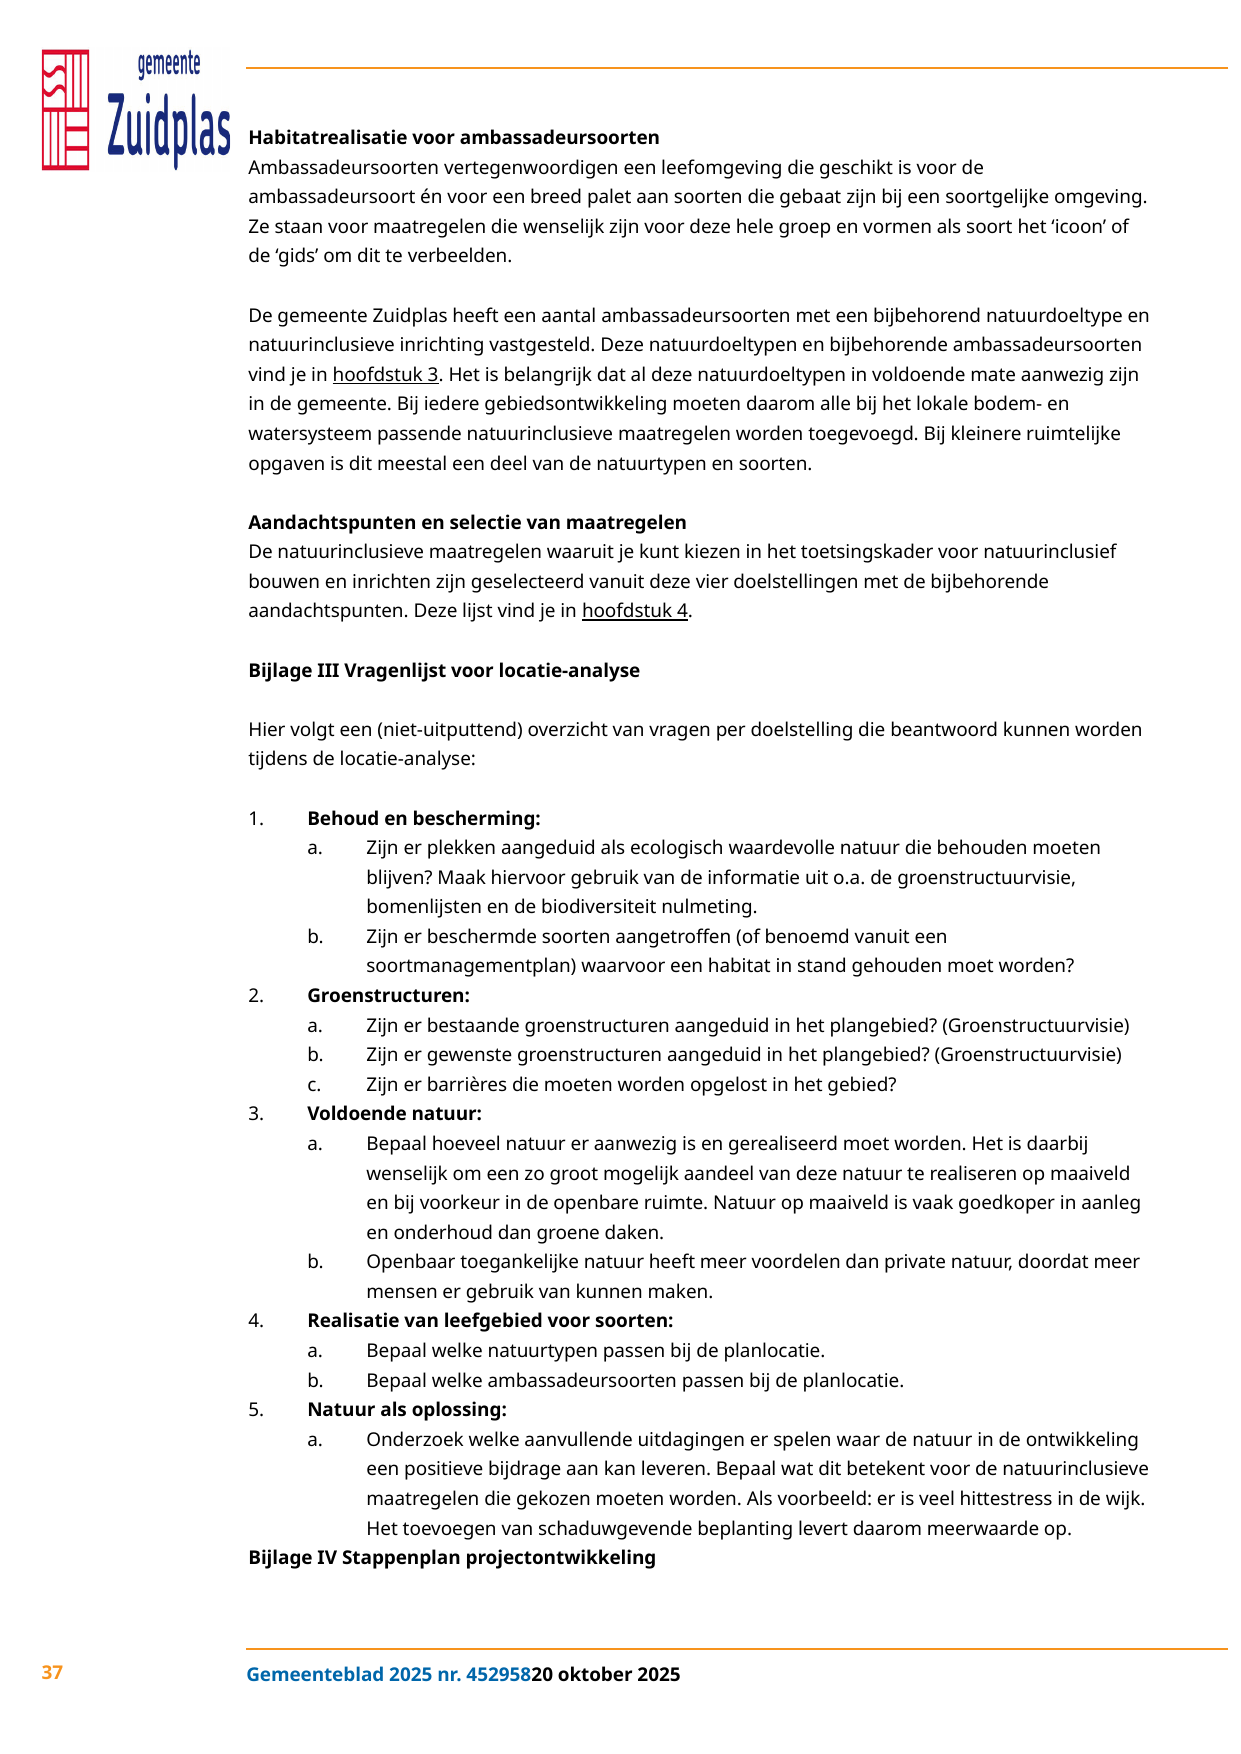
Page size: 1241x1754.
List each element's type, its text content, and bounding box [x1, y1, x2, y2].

list Natuur als oplossing: [248, 1396, 1152, 1422]
text Aandachtspunten en selectie van maatregelen [248, 509, 1152, 535]
list Bepaal welke natuurtypen passen bij de planlocatie. [307, 1337, 1152, 1363]
text Hier volgt een (niet-uitputtend) overzicht van vragen per doelstelling die beantwoord kunnen worden tijdens de locatie-analyse: [248, 716, 1152, 771]
list Zijn er beschermde soorten aangetroffen (of benoemd vanuit een soortmanagementplan) waarvoor een habitat in stand gehouden moet worden? [307, 923, 1152, 978]
list Openbaar toegankelijke natuur heeft meer voordelen dan private natuur, doordat meer mensen er gebruik van kunnen maken. [307, 1248, 1152, 1304]
list Groenstructuren: [248, 982, 1152, 1008]
list Zijn er gewenste groenstructuren aangeduid in het plangebied? (Groenstructuurvisie) [307, 1041, 1152, 1067]
text Habitatrealisatie voor ambassadeursoorten [248, 124, 1152, 150]
list Zijn er barrières die moeten worden opgelost in het gebied? [307, 1071, 1152, 1097]
list Zijn er bestaande groenstructuren aangeduid in het plangebied? (Groenstructuurvisie) [307, 1012, 1152, 1038]
list Zijn er plekken aangeduid als ecologisch waardevolle natuur die behouden moeten blijven? Maak hiervoor gebruik van de informatie uit o.a. de groenstructuurvisie, bomenlijsten en de biodiversiteit nulmeting. [307, 834, 1152, 919]
list Onderzoek welke aanvullende uitdagingen er spelen waar de natuur in de ontwikkeling een positieve bijdrage aan kan leveren. Bepaal wat dit betekent voor de natuurinclusieve maatregelen die gekozen moeten worden. Als voorbeeld: er is veel hittestress in de wijk. Het toevoegen van schaduwgevende beplanting levert daarom meerwaarde op. [307, 1426, 1152, 1541]
picture [41, 47, 231, 172]
text Bijlage III Vragenlijst voor locatie-analyse [248, 657, 1152, 683]
text De gemeente Zuidplas heeft een aantal ambassadeursoorten met een bijbehorend natuurdoeltype en natuurinclusieve inrichting vastgesteld. Deze natuurdoeltypen en bijbehorende ambassadeursoorten vind je in hoofdstuk 3. Het is belangrijk dat al deze natuurdoeltypen in voldoende mate aanwezig zijn in de gemeente. Bij iedere gebiedsontwikkeling moeten daarom alle bij het lokale bodem- en watersysteem passende natuurinclusieve maatregelen worden toegevoegd. Bij kleinere ruimtelijke opgaven is dit meestal een deel van de natuurtypen en soorten. [248, 302, 1152, 476]
list Bepaal hoeveel natuur er aanwezig is en gerealiseerd moet worden. Het is daarbij wenselijk om een zo groot mogelijk aandeel van deze natuur te realiseren op maaiveld en bij voorkeur in de openbare ruimte. Natuur op maaiveld is vaak goedkoper in aanleg en onderhoud dan groene daken. [307, 1130, 1152, 1245]
list Realisatie van leefgebied voor soorten: [248, 1308, 1152, 1333]
text Bijlage IV Stappenplan projectontwikkeling [248, 1544, 1152, 1570]
list Behoud en bescherming: [248, 805, 1152, 831]
list Bepaal welke ambassadeursoorten passen bij de planlocatie. [307, 1367, 1152, 1393]
text Ambassadeursoorten vertegenwoordigen een leefomgeving die geschikt is voor de ambassadeursoort én voor een breed palet aan soorten die gebaat zijn bij een soortgelijke omgeving. Ze staan voor maatregelen die wenselijk zijn voor deze hele groep en vormen als soort het ‘icoon’ of de ‘gids’ om dit te verbeelden. [248, 154, 1152, 268]
list Voldoende natuur: [248, 1101, 1152, 1126]
text De natuurinclusieve maatregelen waaruit je kunt kiezen in het toetsingskader voor natuurinclusief bouwen en inrichten zijn geselecteerd vanuit deze vier doelstellingen met de bijbehorende aandachtspunten. Deze lijst vind je in hoofdstuk 4. [248, 538, 1152, 623]
